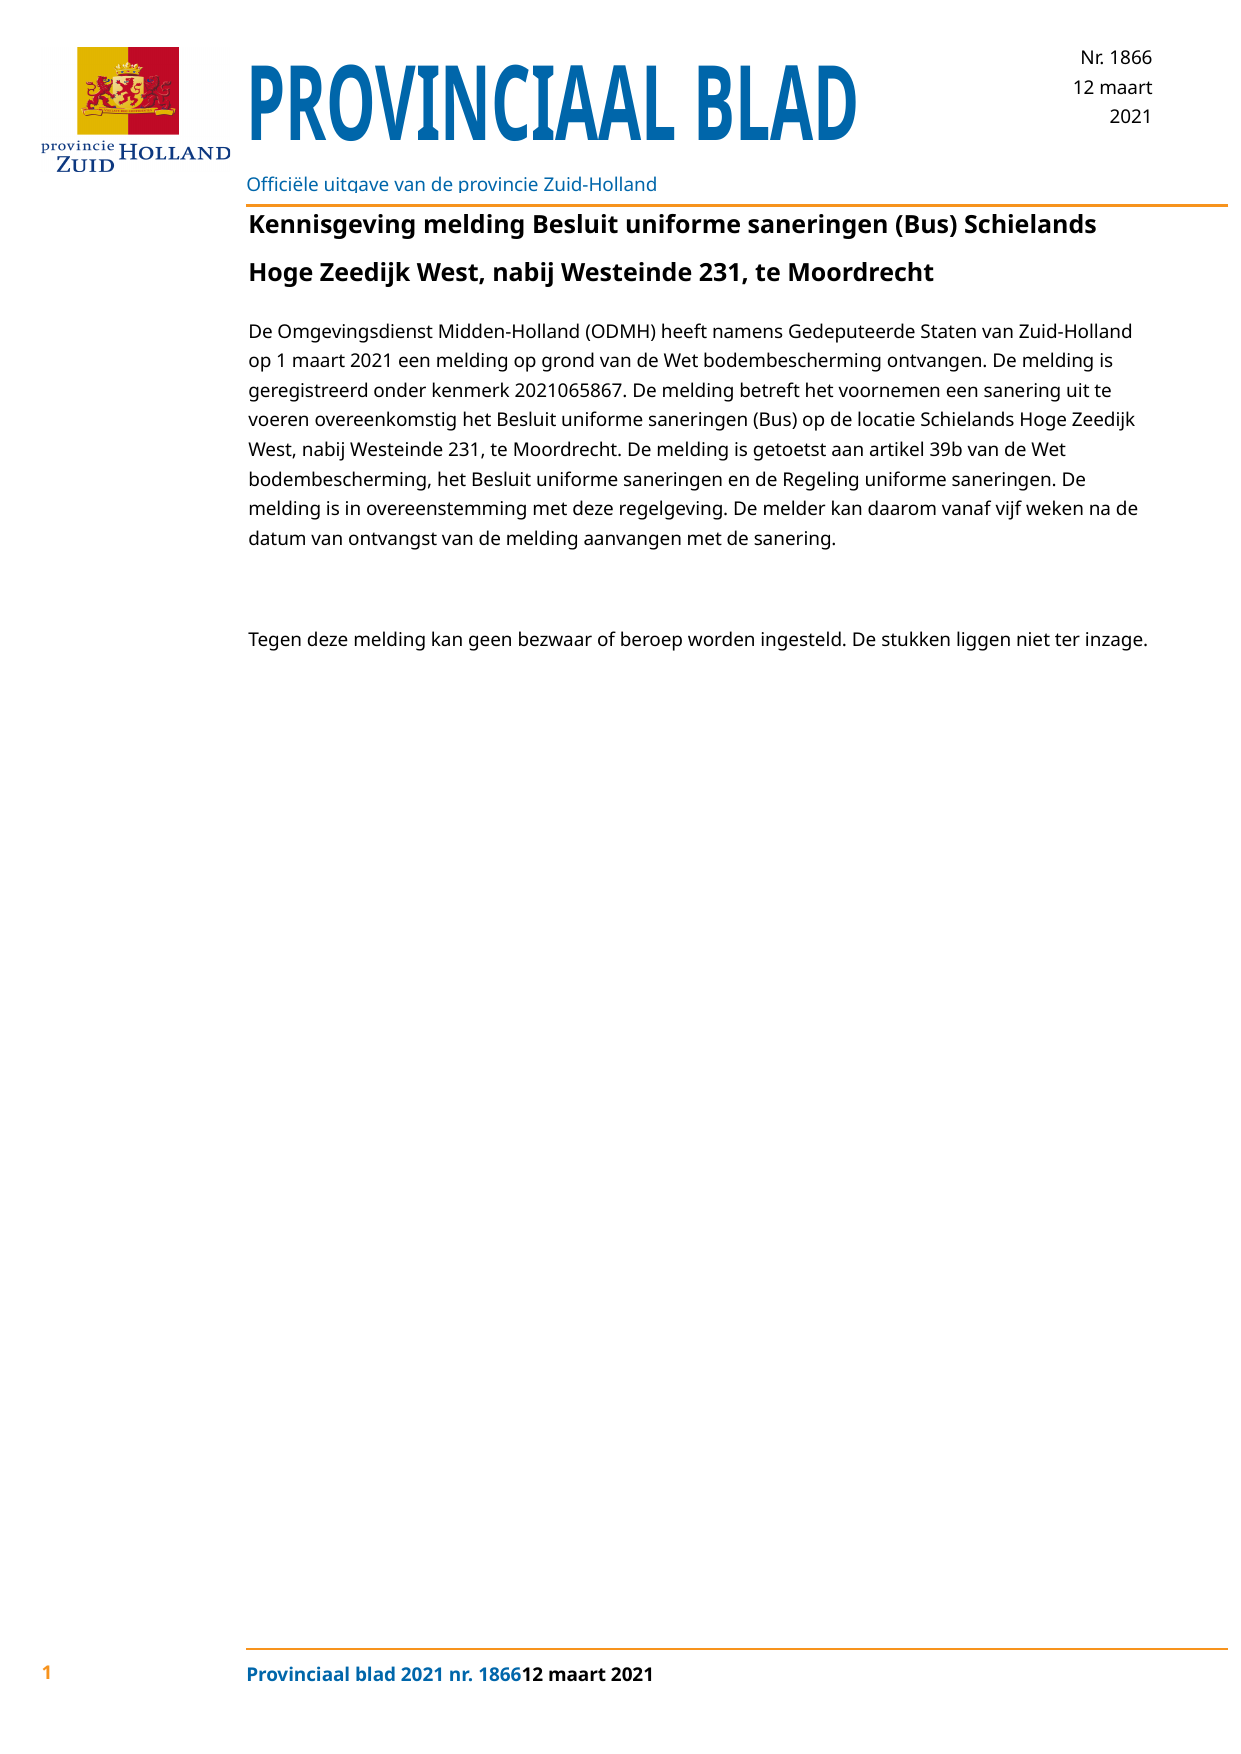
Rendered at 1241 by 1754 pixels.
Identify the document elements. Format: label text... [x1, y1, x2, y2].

text Kennisgeving melding Besluit uniforme saneringen (Bus) Schielands Hoge Zeedijk West, nabij Westeinde 231, te Moordrecht [248, 207, 1152, 288]
text Tegen deze melding kan geen bezwaar of beroep worden ingesteld. De stukken liggen niet ter inzage. [248, 626, 1152, 652]
text De Omgevingsdienst Midden-Holland (ODMH) heeft namens Gedeputeerde Staten van Zuid-Holland op 1 maart 2021 een melding op grond van de Wet bodembescherming ontvangen. De melding is geregistreerd onder kenmerk 2021065867. De melding betreft het voornemen een sanering uit te voeren overeenkomstig het Besluit uniforme saneringen (Bus) op de locatie Schielands Hoge Zeedijk West, nabij Westeinde 231, te Moordrecht. De melding is getoetst aan artikel 39b van de Wet bodembescherming, het Besluit uniforme saneringen en de Regeling uniforme saneringen. De melding is in overeenstemming met deze regelgeving. De melder kan daarom vanaf vijf weken na de datum van ontvangst van de melding aanvangen met de sanering. [248, 318, 1152, 551]
picture [41, 47, 231, 172]
